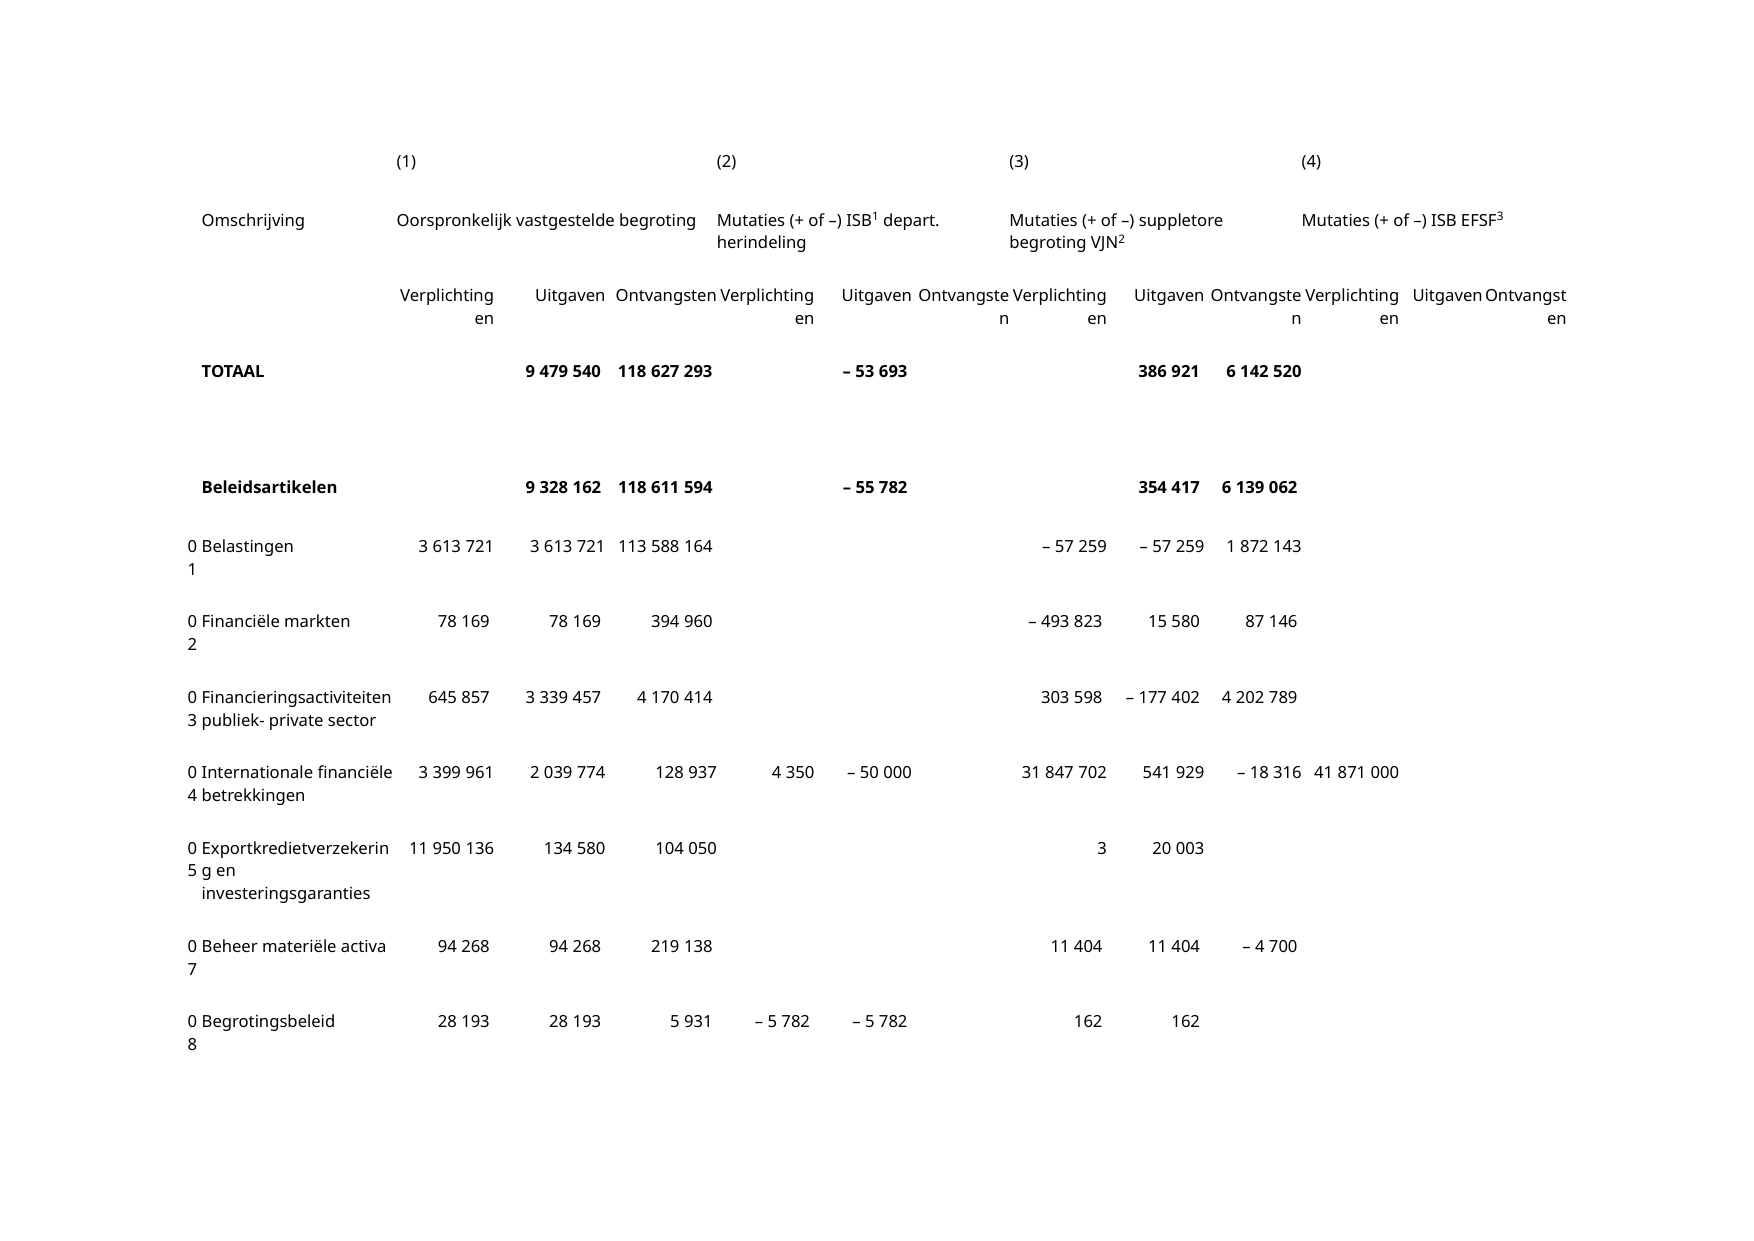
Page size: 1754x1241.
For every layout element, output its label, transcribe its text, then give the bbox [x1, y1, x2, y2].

table_cell [1204, 1010, 1301, 1085]
table_cell [605, 418, 717, 476]
table_cell [717, 476, 814, 534]
table_cell Verplichtingen [1009, 284, 1107, 359]
table_cell Mutaties (+ of –) suppletore begroting VJN2 [1009, 209, 1301, 284]
table_cell 386 921 [1107, 359, 1204, 418]
table_cell [188, 476, 201, 534]
table_cell [912, 535, 1009, 610]
table_cell 04 [188, 761, 201, 836]
table_cell [396, 418, 494, 476]
table_cell 28 193 [396, 1010, 494, 1085]
table_cell [1483, 934, 1566, 1010]
table_cell – 18 316 [1204, 761, 1301, 836]
table_cell 219 138 [605, 934, 717, 1010]
table_cell Verplichtingen [1301, 284, 1399, 359]
table_cell [1009, 418, 1107, 476]
table_cell [912, 359, 1009, 418]
table_cell 134 580 [494, 836, 605, 934]
table_cell [1204, 418, 1301, 476]
table_cell [188, 284, 201, 359]
table_cell Internationale financiële betrekkingen [201, 761, 396, 836]
table_cell [1301, 1010, 1399, 1085]
table_cell Beheer materiële activa [201, 934, 396, 1010]
table_header (3) [1009, 150, 1301, 208]
table_cell [1483, 535, 1566, 610]
table_cell [717, 934, 814, 1010]
table_cell 6 139 062 [1204, 476, 1301, 534]
table_cell [1483, 761, 1566, 836]
table_cell 162 [1009, 1010, 1107, 1085]
table_cell Financiële markten [201, 610, 396, 685]
table_cell 645 857 [396, 685, 494, 761]
table_cell [201, 418, 396, 476]
table_cell 94 268 [494, 934, 605, 1010]
table_cell 94 268 [396, 934, 494, 1010]
table_cell [912, 761, 1009, 836]
table_header [188, 150, 201, 208]
table_cell 104 050 [605, 836, 717, 934]
table_cell [1399, 535, 1482, 610]
table_cell [1107, 418, 1204, 476]
table_cell 41 871 000 [1301, 761, 1399, 836]
table_cell [912, 418, 1009, 476]
table_cell 1 872 143 [1204, 535, 1301, 610]
table_cell 78 169 [396, 610, 494, 685]
table_cell [1483, 685, 1566, 761]
table_cell [717, 685, 814, 761]
table_cell 20 003 [1107, 836, 1204, 934]
table_cell 11 404 [1107, 934, 1204, 1010]
table_cell 28 193 [494, 1010, 605, 1085]
table_cell [1483, 418, 1566, 476]
table_cell [396, 359, 494, 418]
table_cell Verplichtingen [717, 284, 814, 359]
table_cell – 493 823 [1009, 610, 1107, 685]
table_cell [1301, 934, 1399, 1010]
table_cell [1399, 1010, 1482, 1085]
table_cell 07 [188, 934, 201, 1010]
table_cell – 177 402 [1107, 685, 1204, 761]
table_cell Mutaties (+ of –) ISB EFSF3 [1301, 209, 1566, 284]
table_cell [717, 535, 814, 610]
table_cell Exportkredietverzekering en investeringsgaranties [201, 836, 396, 934]
table_cell [1204, 836, 1301, 934]
table_cell 3 339 457 [494, 685, 605, 761]
table_cell Uitgaven [494, 284, 605, 359]
table_cell [1399, 685, 1482, 761]
table_cell [188, 209, 201, 284]
table_cell – 57 259 [1107, 535, 1204, 610]
table_cell 3 399 961 [396, 761, 494, 836]
table_cell – 50 000 [814, 761, 912, 836]
table_cell [1301, 418, 1399, 476]
table_cell [1483, 1010, 1566, 1085]
table_cell [1399, 836, 1482, 934]
table_cell Begrotingsbeleid [201, 1010, 396, 1085]
table_cell [912, 685, 1009, 761]
table_cell [1399, 761, 1482, 836]
table_cell Uitgaven [1107, 284, 1204, 359]
table_header (4) [1301, 150, 1566, 208]
table_cell Mutaties (+ of –) ISB1 depart. herindeling [717, 209, 1009, 284]
table_cell [1483, 476, 1566, 534]
table_cell [1399, 359, 1482, 418]
table_cell 128 937 [605, 761, 717, 836]
table_cell Oorspronkelijk vastgestelde begroting [396, 209, 717, 284]
table_cell 01 [188, 535, 201, 610]
table_cell 02 [188, 610, 201, 685]
table_cell Beleidsartikelen [201, 476, 396, 534]
table_cell 11 404 [1009, 934, 1107, 1010]
table_cell [1399, 418, 1482, 476]
table_cell 3 [1009, 836, 1107, 934]
table_cell 303 598 [1009, 685, 1107, 761]
table_cell – 53 693 [814, 359, 912, 418]
table_cell Ontvangsten [912, 284, 1009, 359]
table_cell 11 950 136 [396, 836, 494, 934]
table_cell Ontvangsten [605, 284, 717, 359]
table_cell 4 350 [717, 761, 814, 836]
table_cell [1301, 685, 1399, 761]
table_cell [717, 610, 814, 685]
table_cell [188, 418, 201, 476]
table_cell TOTAAL [201, 359, 396, 418]
table_cell [1301, 476, 1399, 534]
table_cell [1301, 535, 1399, 610]
table_cell 9 479 540 [494, 359, 605, 418]
table_cell 354 417 [1107, 476, 1204, 534]
table_cell Ontvangsten [1204, 284, 1301, 359]
table_cell 08 [188, 1010, 201, 1085]
table_header (1) [396, 150, 717, 208]
table_cell [814, 535, 912, 610]
table_cell Uitgaven [814, 284, 912, 359]
table_cell [814, 685, 912, 761]
table_cell 05 [188, 836, 201, 934]
table_cell Uitgaven [1399, 284, 1482, 359]
table_cell [1483, 610, 1566, 685]
table_cell [1009, 476, 1107, 534]
table_cell [912, 1010, 1009, 1085]
table_cell – 5 782 [717, 1010, 814, 1085]
table_cell – 57 259 [1009, 535, 1107, 610]
table_cell 6 142 520 [1204, 359, 1301, 418]
table_cell 78 169 [494, 610, 605, 685]
table_cell – 5 782 [814, 1010, 912, 1085]
table_cell Omschrijving [201, 209, 396, 284]
table_cell 113 588 164 [605, 535, 717, 610]
table_cell [201, 284, 396, 359]
table_cell 03 [188, 685, 201, 761]
table_cell – 55 782 [814, 476, 912, 534]
table_cell 162 [1107, 1010, 1204, 1085]
table_cell 9 328 162 [494, 476, 605, 534]
table_cell [717, 359, 814, 418]
table_header [201, 150, 396, 208]
table_cell [1483, 836, 1566, 934]
table_cell [912, 836, 1009, 934]
table_cell [717, 836, 814, 934]
table_cell [1399, 476, 1482, 534]
table_cell 87 146 [1204, 610, 1301, 685]
table_cell 118 611 594 [605, 476, 717, 534]
table_cell [188, 359, 201, 418]
table_cell [396, 476, 494, 534]
table_cell Financieringsactiviteiten publiek- private sector [201, 685, 396, 761]
table_cell [814, 418, 912, 476]
table_cell [1399, 934, 1482, 1010]
table_cell Verplichtingen [396, 284, 494, 359]
table_cell 541 929 [1107, 761, 1204, 836]
table_cell [1301, 836, 1399, 934]
table_cell [912, 934, 1009, 1010]
table_cell Belastingen [201, 535, 396, 610]
table_cell [1399, 610, 1482, 685]
table_cell [814, 610, 912, 685]
table_cell [494, 418, 605, 476]
table_cell [1301, 610, 1399, 685]
table_cell 394 960 [605, 610, 717, 685]
table_cell – 4 700 [1204, 934, 1301, 1010]
table_cell 3 613 721 [396, 535, 494, 610]
table_cell 31 847 702 [1009, 761, 1107, 836]
table_cell 3 613 721 [494, 535, 605, 610]
table_cell [814, 934, 912, 1010]
table_cell [1483, 359, 1566, 418]
table_cell [717, 418, 814, 476]
table_cell [1301, 359, 1399, 418]
table_cell Ontvangsten [1483, 284, 1566, 359]
table_cell [814, 836, 912, 934]
table_cell [912, 476, 1009, 534]
table_cell 4 202 789 [1204, 685, 1301, 761]
table_cell [1009, 359, 1107, 418]
table_cell 5 931 [605, 1010, 717, 1085]
table_cell 15 580 [1107, 610, 1204, 685]
table_cell 4 170 414 [605, 685, 717, 761]
table_cell [912, 610, 1009, 685]
table_cell 2 039 774 [494, 761, 605, 836]
table_header (2) [717, 150, 1009, 208]
table_cell 118 627 293 [605, 359, 717, 418]
